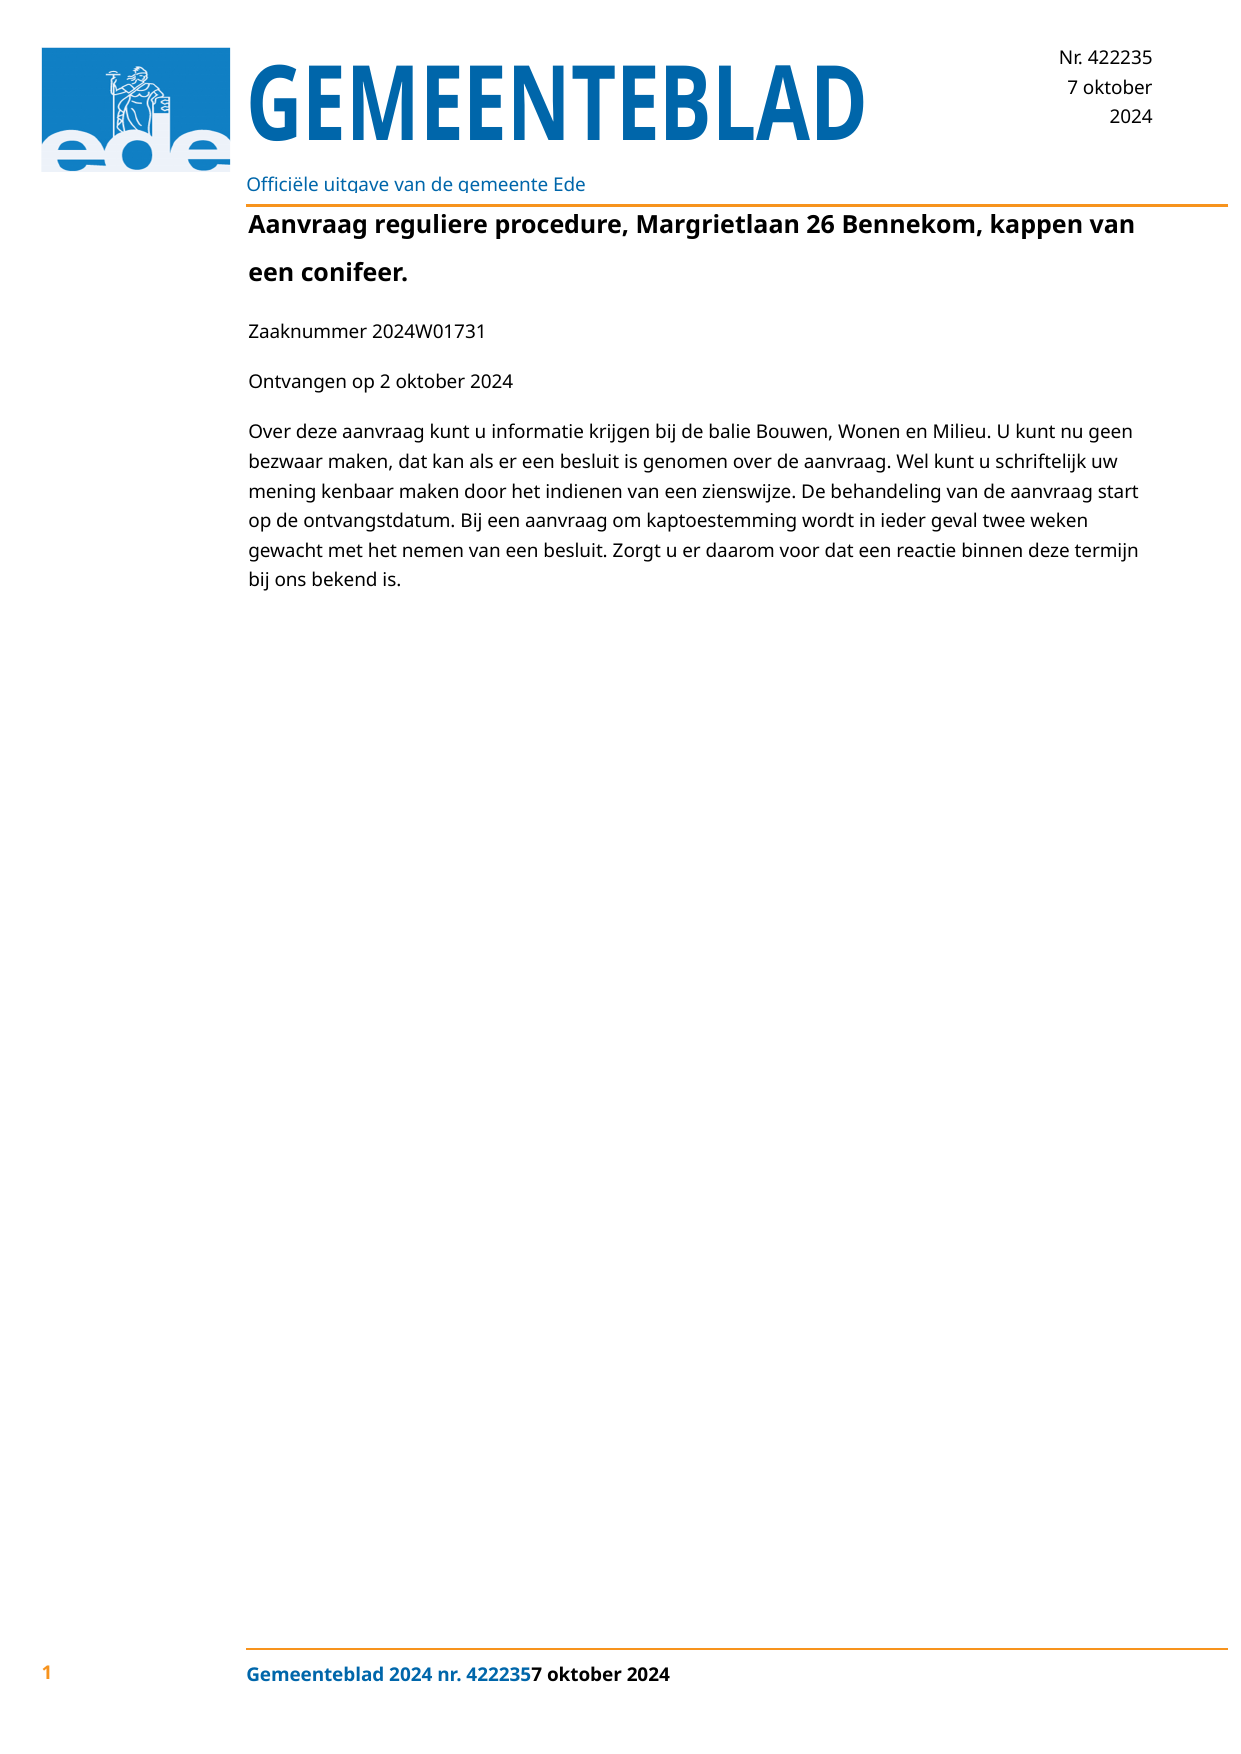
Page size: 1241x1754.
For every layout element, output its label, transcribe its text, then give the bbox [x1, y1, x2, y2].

text Over deze aanvraag kunt u informatie krijgen bij de balie Bouwen, Wonen en Milieu. U kunt nu geen bezwaar maken, dat kan als er een besluit is genomen over de aanvraag. Wel kunt u schriftelijk uw mening kenbaar maken door het indienen van een zienswijze. De behandeling van de aanvraag start op de ontvangstdatum. Bij een aanvraag om kaptoestemming wordt in ieder geval twee weken gewacht met het nemen van een besluit. Zorgt u er daarom voor dat een reactie binnen deze termijn bij ons bekend is. [248, 419, 1152, 592]
picture [41, 47, 231, 172]
text Ontvangen op 2 oktober 2024 [248, 368, 1152, 394]
text Aanvraag reguliere procedure, Margrietlaan 26 Bennekom, kappen van een conifeer. [248, 207, 1152, 288]
text Zaaknummer 2024W01731 [248, 318, 1152, 344]
